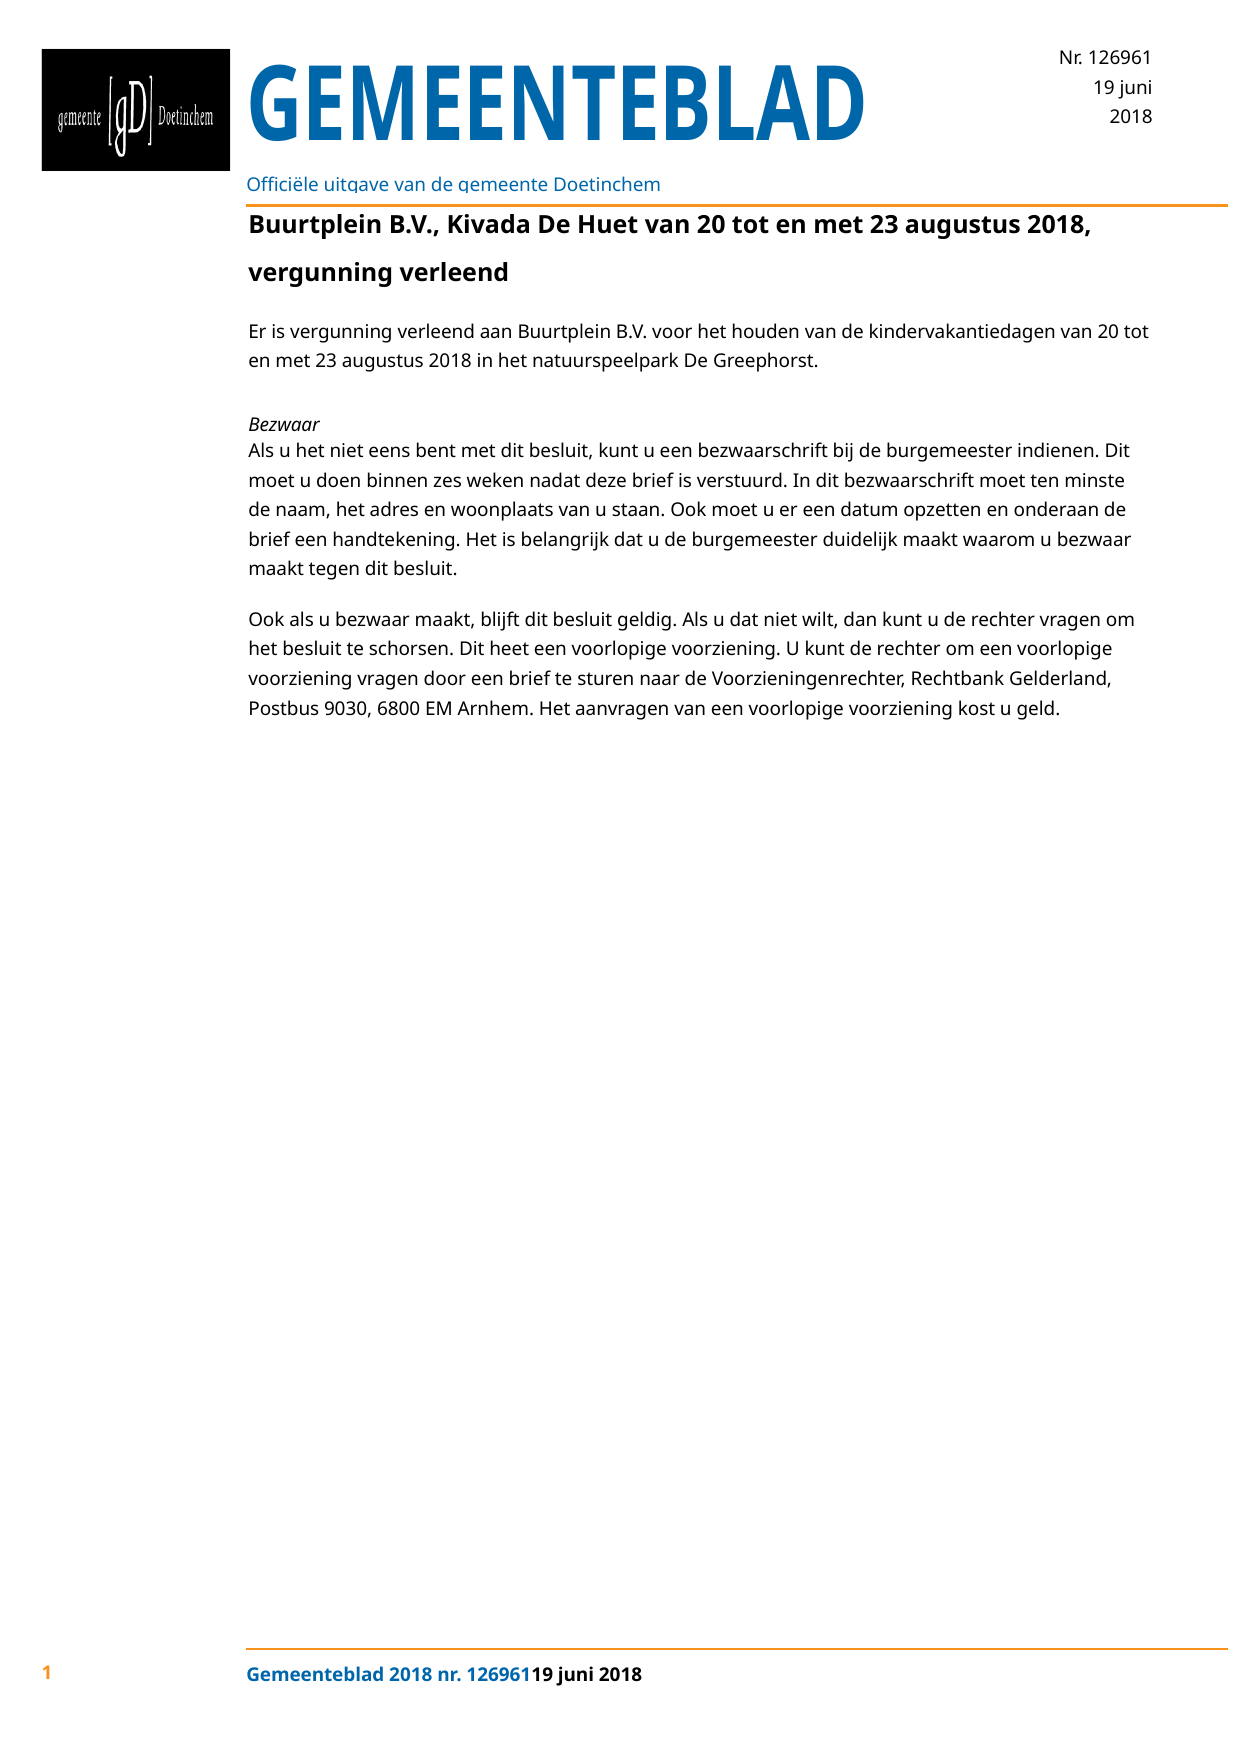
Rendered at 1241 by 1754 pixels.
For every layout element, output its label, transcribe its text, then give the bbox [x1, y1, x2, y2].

text Er is vergunning verleend aan Buurtplein B.V. voor het houden van de kindervakantiedagen van 20 tot en met 23 augustus 2018 in het natuurspeelpark De Greephorst. [248, 318, 1152, 373]
text Als u het niet eens bent met dit besluit, kunt u een bezwaarschrift bij de burgemeester indienen. Dit moet u doen binnen zes weken nadat deze brief is verstuurd. In dit bezwaarschrift moet ten minste de naam, het adres en woonplaats van u staan. Ook moet u er een datum opzetten en onderaan de brief een handtekening. Het is belangrijk dat u de burgemeester duidelijk maakt waarom u bezwaar maakt tegen dit besluit. [248, 437, 1152, 581]
text Ook als u bezwaar maakt, blijft dit besluit geldig. Als u dat niet wilt, dan kunt u de rechter vragen om het besluit te schorsen. Dit heet een voorlopige voorziening. U kunt de rechter om een voorlopige voorziening vragen door een brief te sturen naar de Voorzieningenrechter, Rechtbank Gelderland, Postbus 9030, 6800 EM Arnhem. Het aanvragen van een voorlopige voorziening kost u geld. [248, 606, 1152, 720]
text Bezwaar [248, 411, 1152, 437]
picture [41, 47, 231, 172]
text Buurtplein B.V., Kivada De Huet van 20 tot en met 23 augustus 2018, vergunning verleend [248, 207, 1152, 288]
